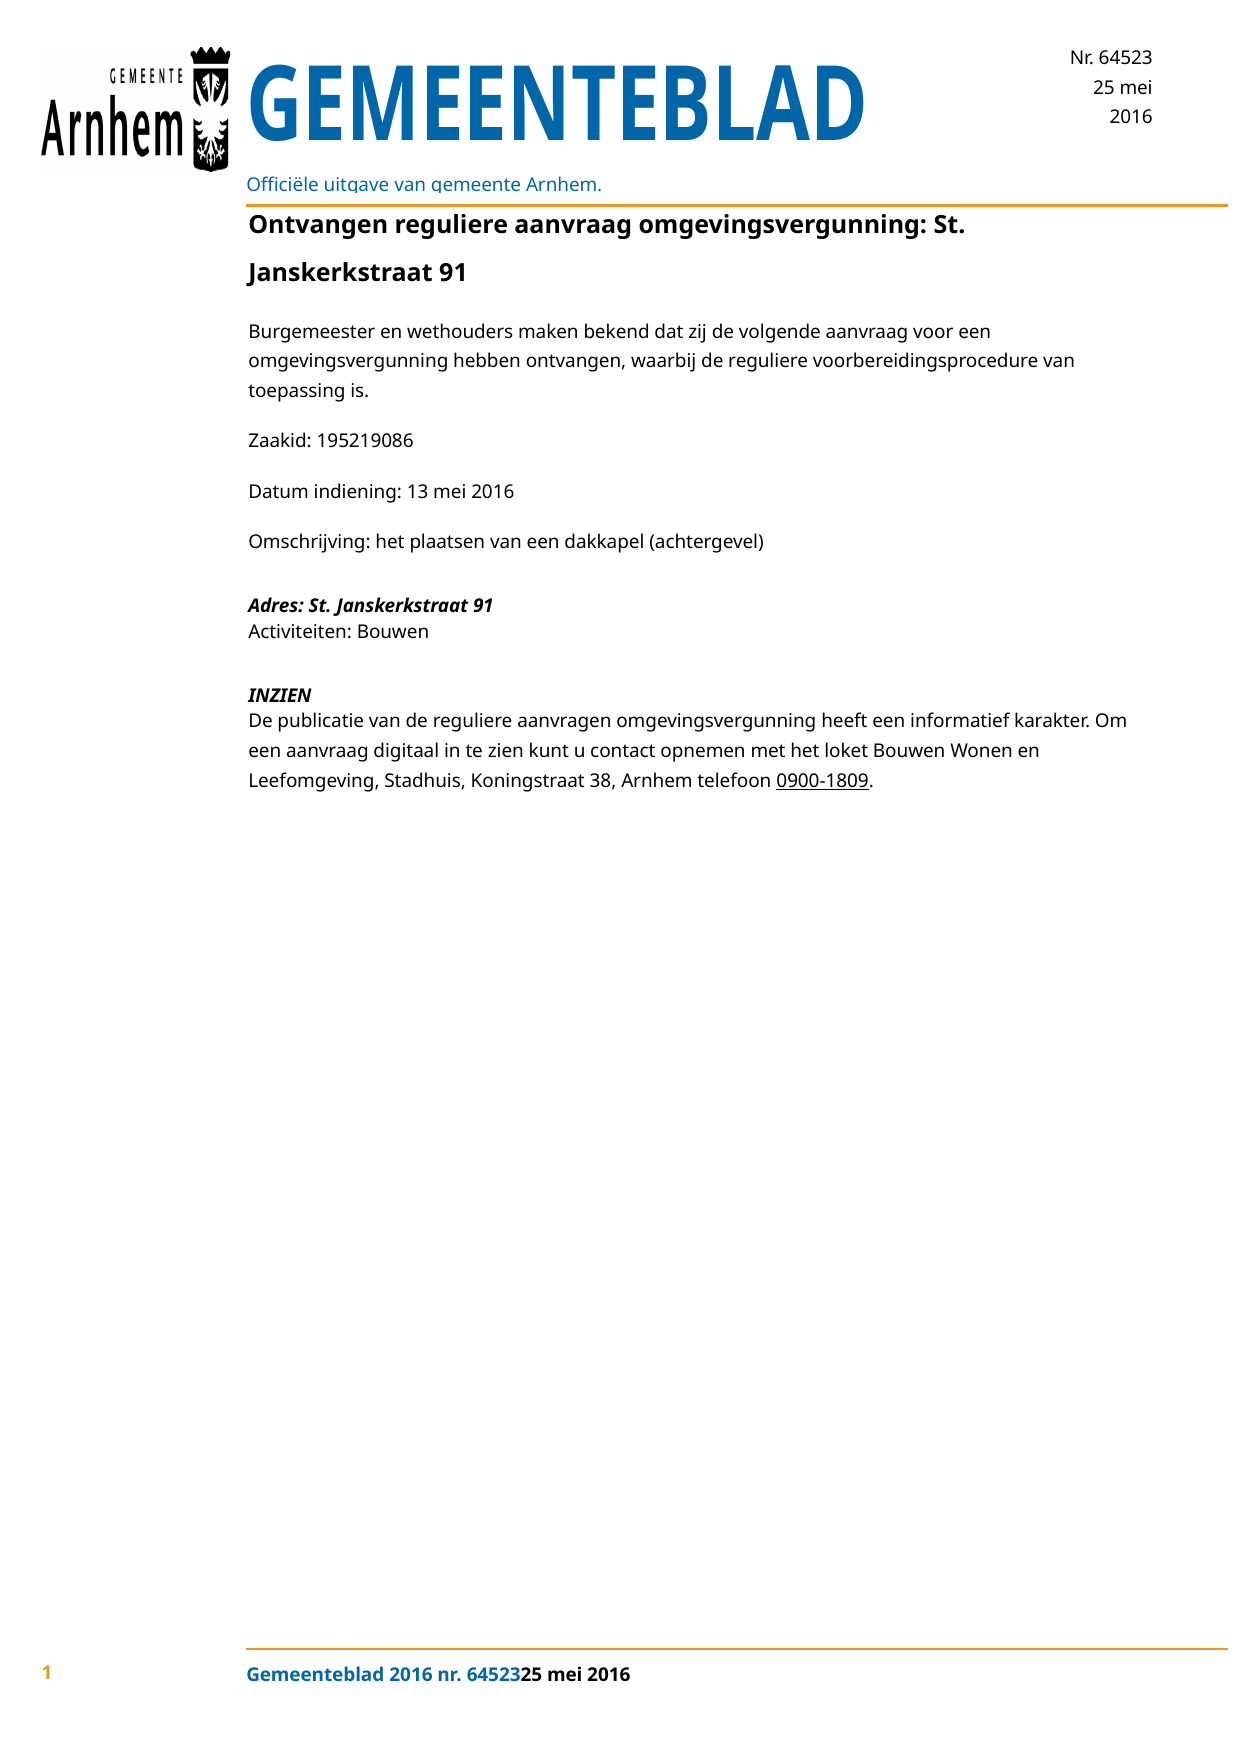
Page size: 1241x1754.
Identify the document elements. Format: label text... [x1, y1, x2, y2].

text INZIEN [248, 682, 1152, 708]
text Zaakid: 195219086 [248, 427, 1152, 453]
text Burgemeester en wethouders maken bekend dat zij de volgende aanvraag voor een omgevingsvergunning hebben ontvangen, waarbij de reguliere voorbereidingsprocedure van toepassing is. [248, 318, 1152, 403]
text Ontvangen reguliere aanvraag omgevingsvergunning: St. Janskerkstraat 91 [248, 207, 1152, 288]
text Omschrijving: het plaatsen van een dakkapel (achtergevel) [248, 528, 1152, 554]
text Activiteiten: Bouwen [248, 618, 1152, 644]
text De publicatie van de reguliere aanvragen omgevingsvergunning heeft een informatief karakter. Om een aanvraag digitaal in te zien kunt u contact opnemen met het loket Bouwen Wonen en Leefomgeving, Stadhuis, Koningstraat 38, Arnhem telefoon 0900-1809. [248, 708, 1152, 793]
text Adres: St. Janskerkstraat 91 [248, 592, 1152, 618]
text Datum indiening: 13 mei 2016 [248, 478, 1152, 504]
picture [41, 47, 231, 172]
